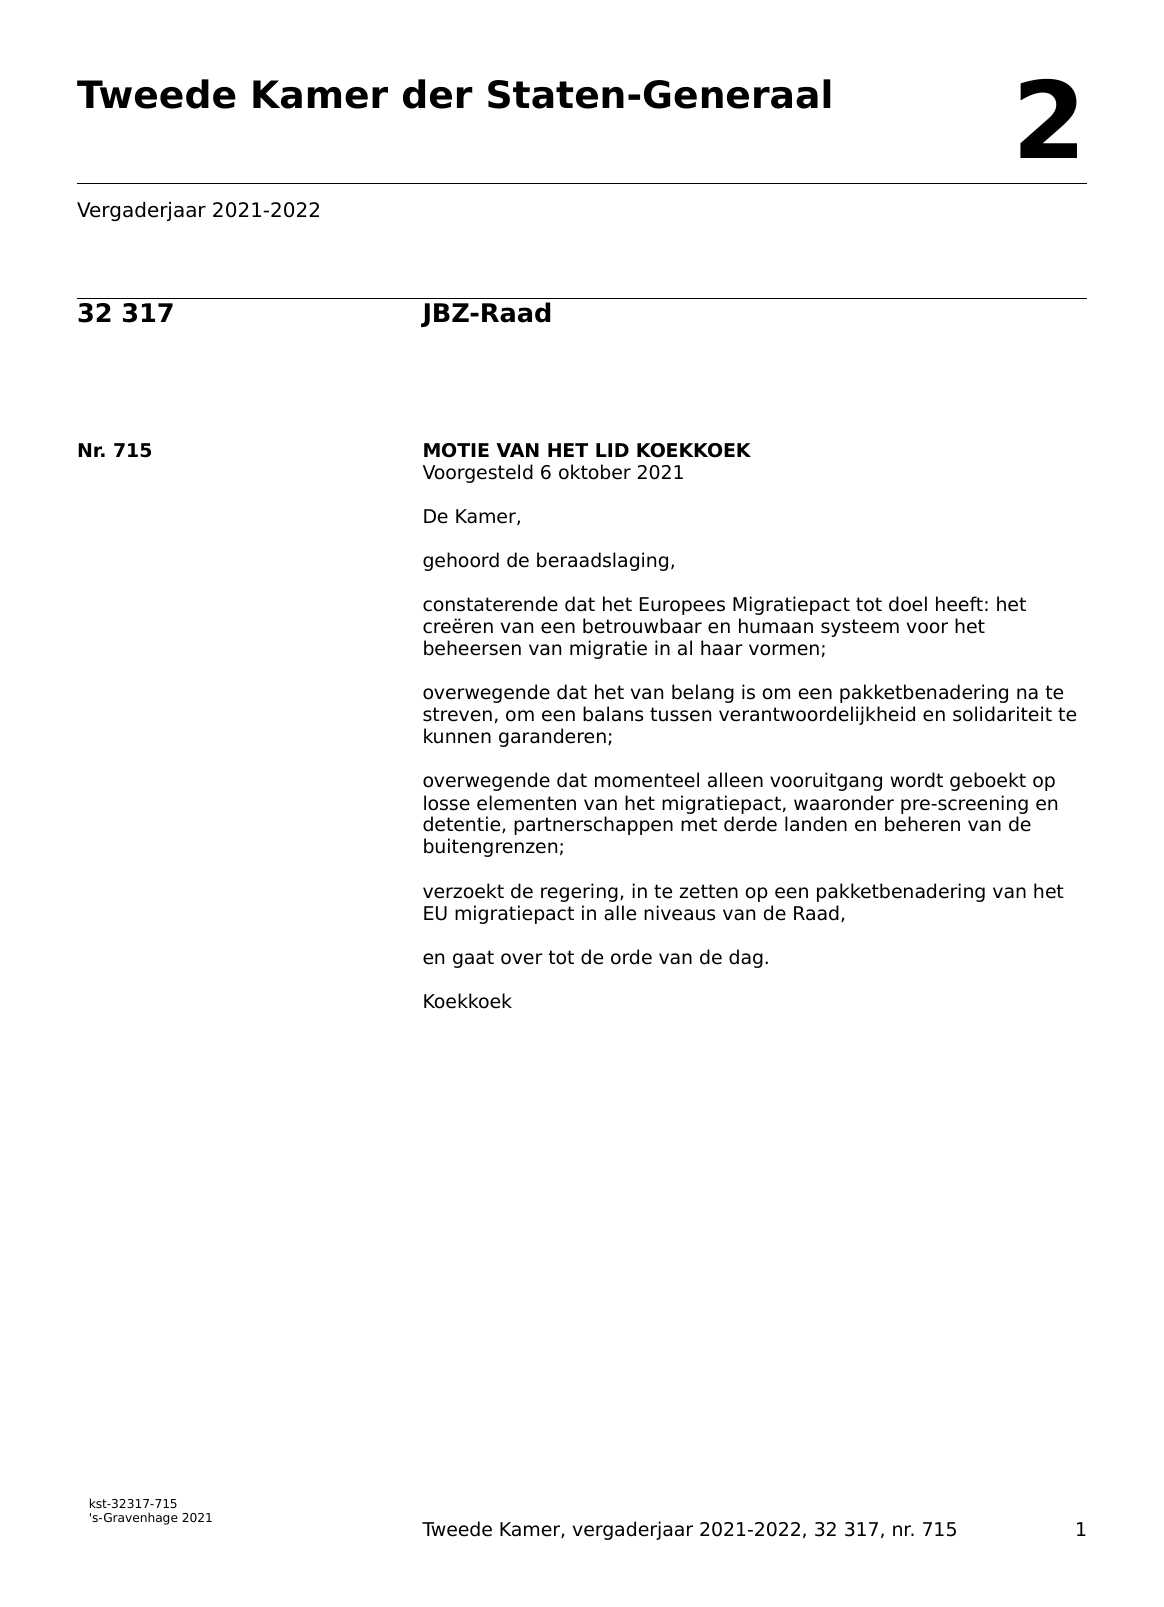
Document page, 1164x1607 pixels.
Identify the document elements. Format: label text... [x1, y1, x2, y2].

text en gaat over tot de orde van de dag. [422, 947, 1087, 969]
text 's-Gravenhage 2021 [88, 1511, 323, 1525]
table_header 2 [886, 59, 1087, 183]
text overwegende dat het van belang is om een pakketbenadering na te streven, om een balans tussen verantwoordelijkheid en solidariteit te kunnen garanderen; [422, 682, 1087, 748]
text Voorgesteld 6 oktober 2021 [422, 462, 1087, 484]
text Koekkoek [422, 991, 1087, 1013]
subtitle Nr. 715 MOTIE VAN HET LID KOEKKOEK [77, 440, 1087, 462]
text verzoekt de regering, in te zetten op een pakketbenadering van het EU migratiepact in alle niveaus van de Raad, [422, 881, 1087, 924]
table_cell Vergaderjaar 2021-2022 [77, 184, 1087, 298]
text overwegende dat momenteel alleen vooruitgang wordt geboekt op losse elementen van het migratiepact, waaronder pre-screening en detentie, partnerschappen met derde landen en beheren van de buitengrenzen; [422, 770, 1087, 858]
text kst-32317-715 [88, 1497, 323, 1511]
text gehoord de beraadslaging, [422, 550, 1087, 572]
text constaterende dat het Europees Migratiepact tot doel heeft: het creëren van een betrouwbaar en humaan systeem voor het beheersen van migratie in al haar vormen; [422, 594, 1087, 660]
text De Kamer, [422, 506, 1087, 528]
subtitle 32 317 JBZ-Raad [77, 299, 1087, 329]
table_header Tweede Kamer der Staten-Generaal [77, 59, 886, 183]
